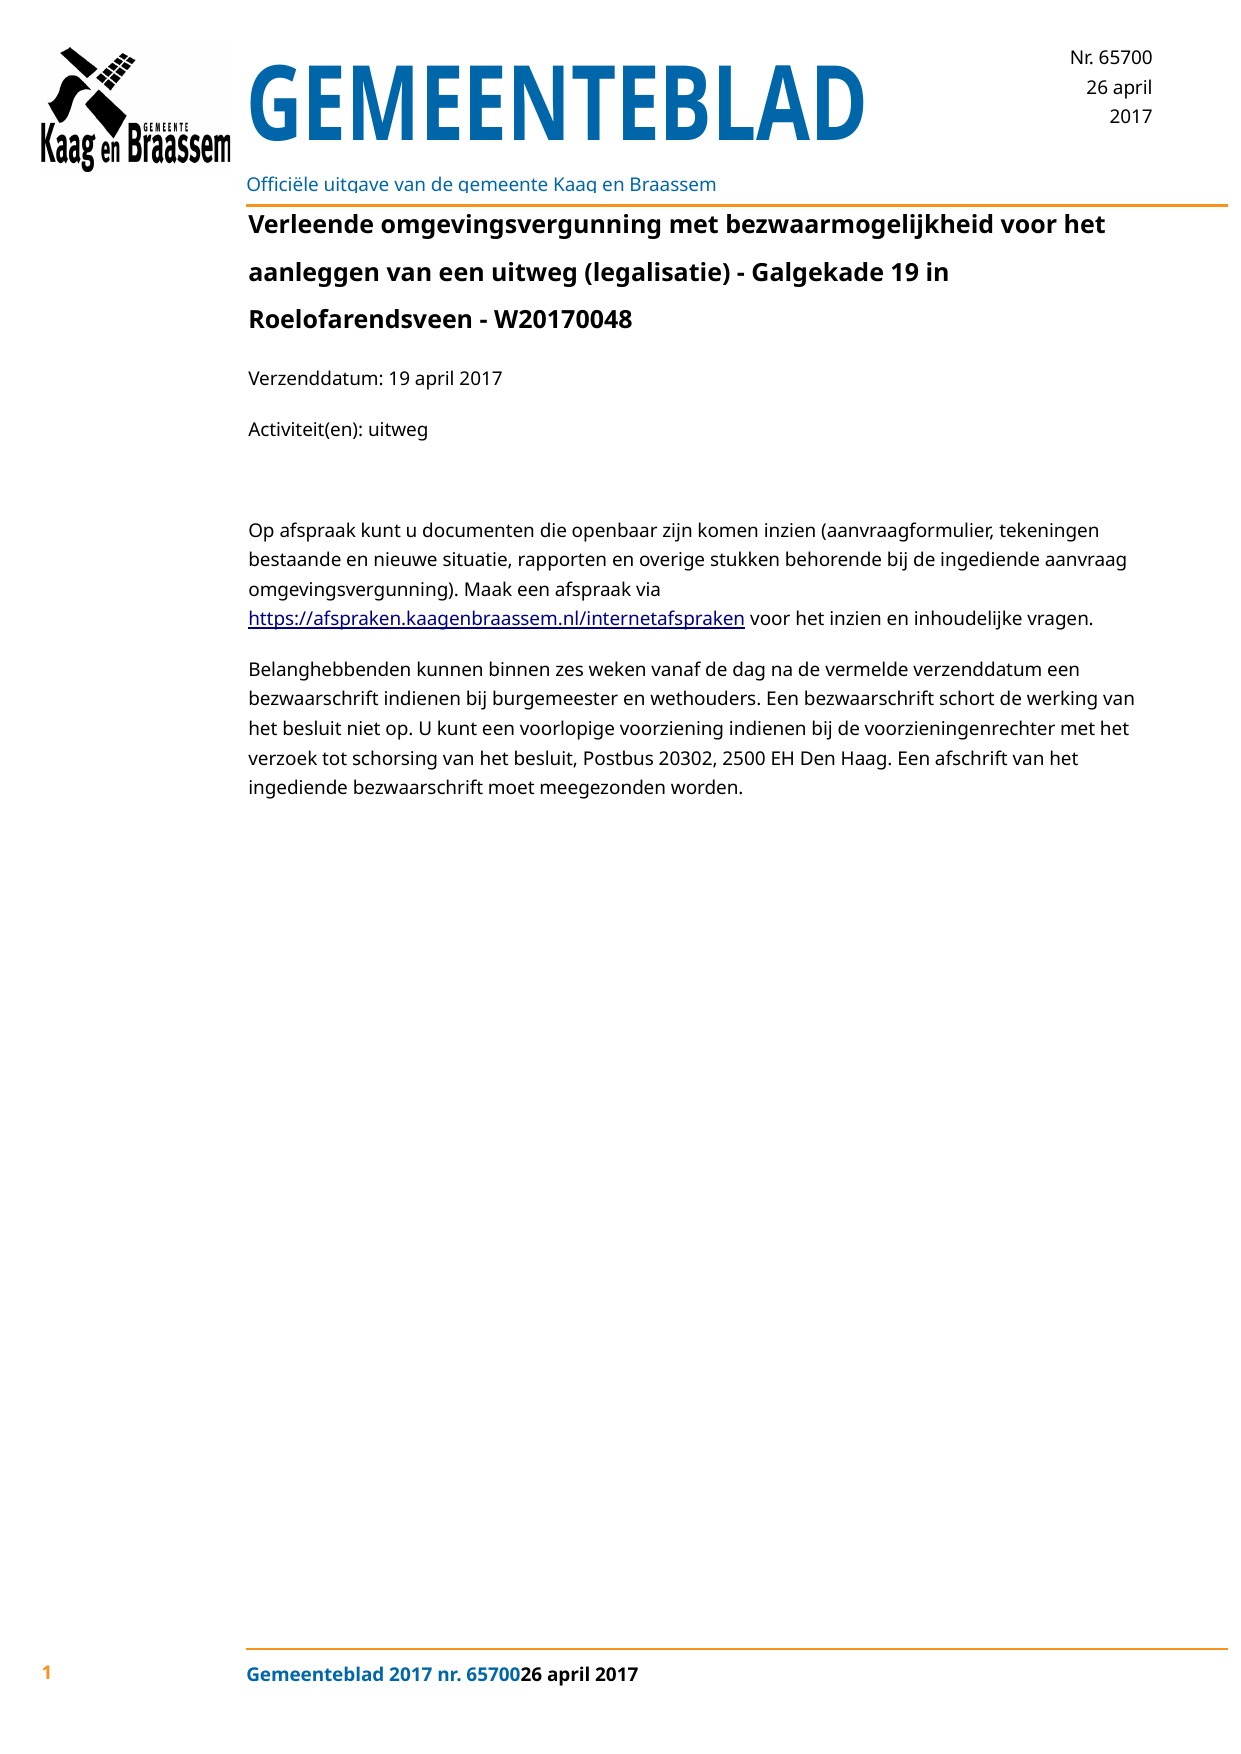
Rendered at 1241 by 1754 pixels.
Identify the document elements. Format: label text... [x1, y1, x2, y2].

picture [41, 47, 231, 172]
text Op afspraak kunt u documenten die openbaar zijn komen inzien (aanvraagformulier, tekeningen bestaande en nieuwe situatie, rapporten en overige stukken behorende bij de ingediende aanvraag omgevingsvergunning). Maak een afspraak via https://afspraken.kaagenbraassem.nl/internetafspraken voor het inzien en inhoudelijke vragen. [248, 517, 1152, 631]
text Belanghebbenden kunnen binnen zes weken vanaf de dag na de vermelde verzenddatum een bezwaarschrift indienen bij burgemeester en wethouders. Een bezwaarschrift schort de werking van het besluit niet op. U kunt een voorlopige voorziening indienen bij de voorzieningenrechter met het verzoek tot schorsing van het besluit, Postbus 20302, 2500 EH Den Haag. Een afschrift van het ingediende bezwaarschrift moet meegezonden worden. [248, 656, 1152, 800]
text Verzenddatum: 19 april 2017 [248, 366, 1152, 391]
text Activiteit(en): uitweg [248, 416, 1152, 442]
text Verleende omgevingsvergunning met bezwaarmogelijkheid voor het aanleggen van een uitweg (legalisatie) - Galgekade 19 in Roelofarendsveen - W20170048 [248, 207, 1152, 336]
